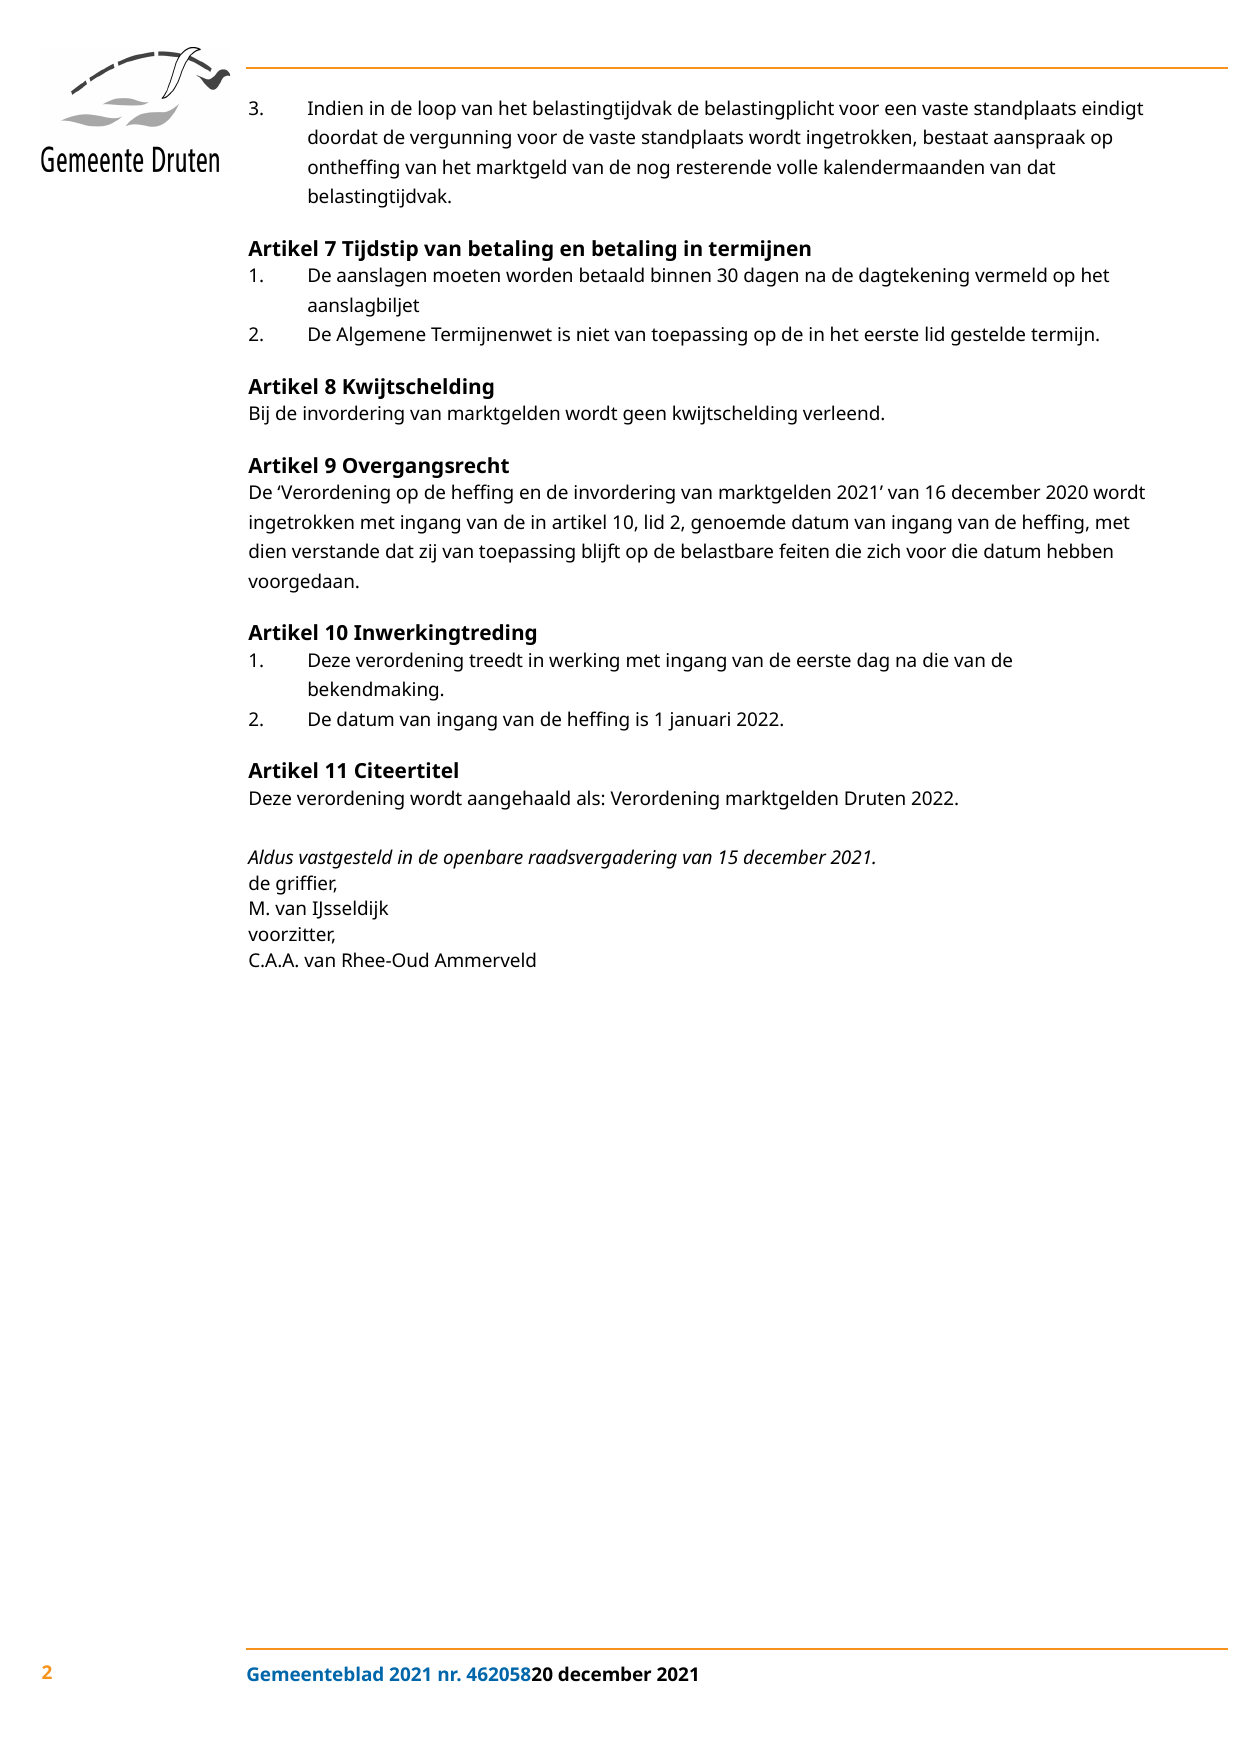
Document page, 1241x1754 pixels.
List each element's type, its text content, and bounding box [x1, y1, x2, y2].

list De aanslagen moeten worden betaald binnen 30 dagen na de dagtekening vermeld op het aanslagbiljet [248, 262, 1152, 318]
picture [41, 47, 231, 172]
text C.A.A. van Rhee-Oud Ammerveld [248, 947, 1152, 973]
text De ‘Verordening op de heffing en de invordering van marktgelden 2021’ van 16 december 2020 wordt ingetrokken met ingang van de in artikel 10, lid 2, genoemde datum van ingang van de heffing, met dien verstande dat zij van toepassing blijft op de belastbare feiten die zich voor die datum hebben voorgedaan. [248, 479, 1152, 594]
list De Algemene Termijnenwet is niet van toepassing op de in het eerste lid gestelde termijn. [248, 322, 1152, 347]
text Artikel 8 Kwijtschelding [248, 372, 1152, 400]
text Artikel 9 Overgangsrecht [248, 451, 1152, 479]
text Aldus vastgesteld in de openbare raadsvergadering van 15 december 2021. [248, 844, 1152, 870]
list Deze verordening treedt in werking met ingang van de eerste dag na die van de bekendmaking. [248, 647, 1152, 702]
text Artikel 11 Citeertitel [248, 756, 1152, 785]
text Artikel 10 Inwerkingtreding [248, 618, 1152, 647]
text Deze verordening wordt aangehaald als: Verordening marktgelden Druten 2022. [248, 785, 1152, 811]
text Artikel 7 Tijdstip van betaling en betaling in termijnen [248, 234, 1152, 262]
text M. van IJsseldijk [248, 896, 1152, 921]
text Bij de invordering van marktgelden wordt geen kwijtschelding verleend. [248, 400, 1152, 426]
list Indien in de loop van het belastingtijdvak de belastingplicht voor een vaste standplaats eindigt doordat de vergunning voor de vaste standplaats wordt ingetrokken, bestaat aanspraak op ontheffing van het marktgeld van de nog resterende volle kalendermaanden van dat belastingtijdvak. [248, 95, 1152, 209]
list De datum van ingang van de heffing is 1 januari 2022. [248, 706, 1152, 732]
text voorzitter, [248, 921, 1152, 947]
text de griffier, [248, 870, 1152, 896]
